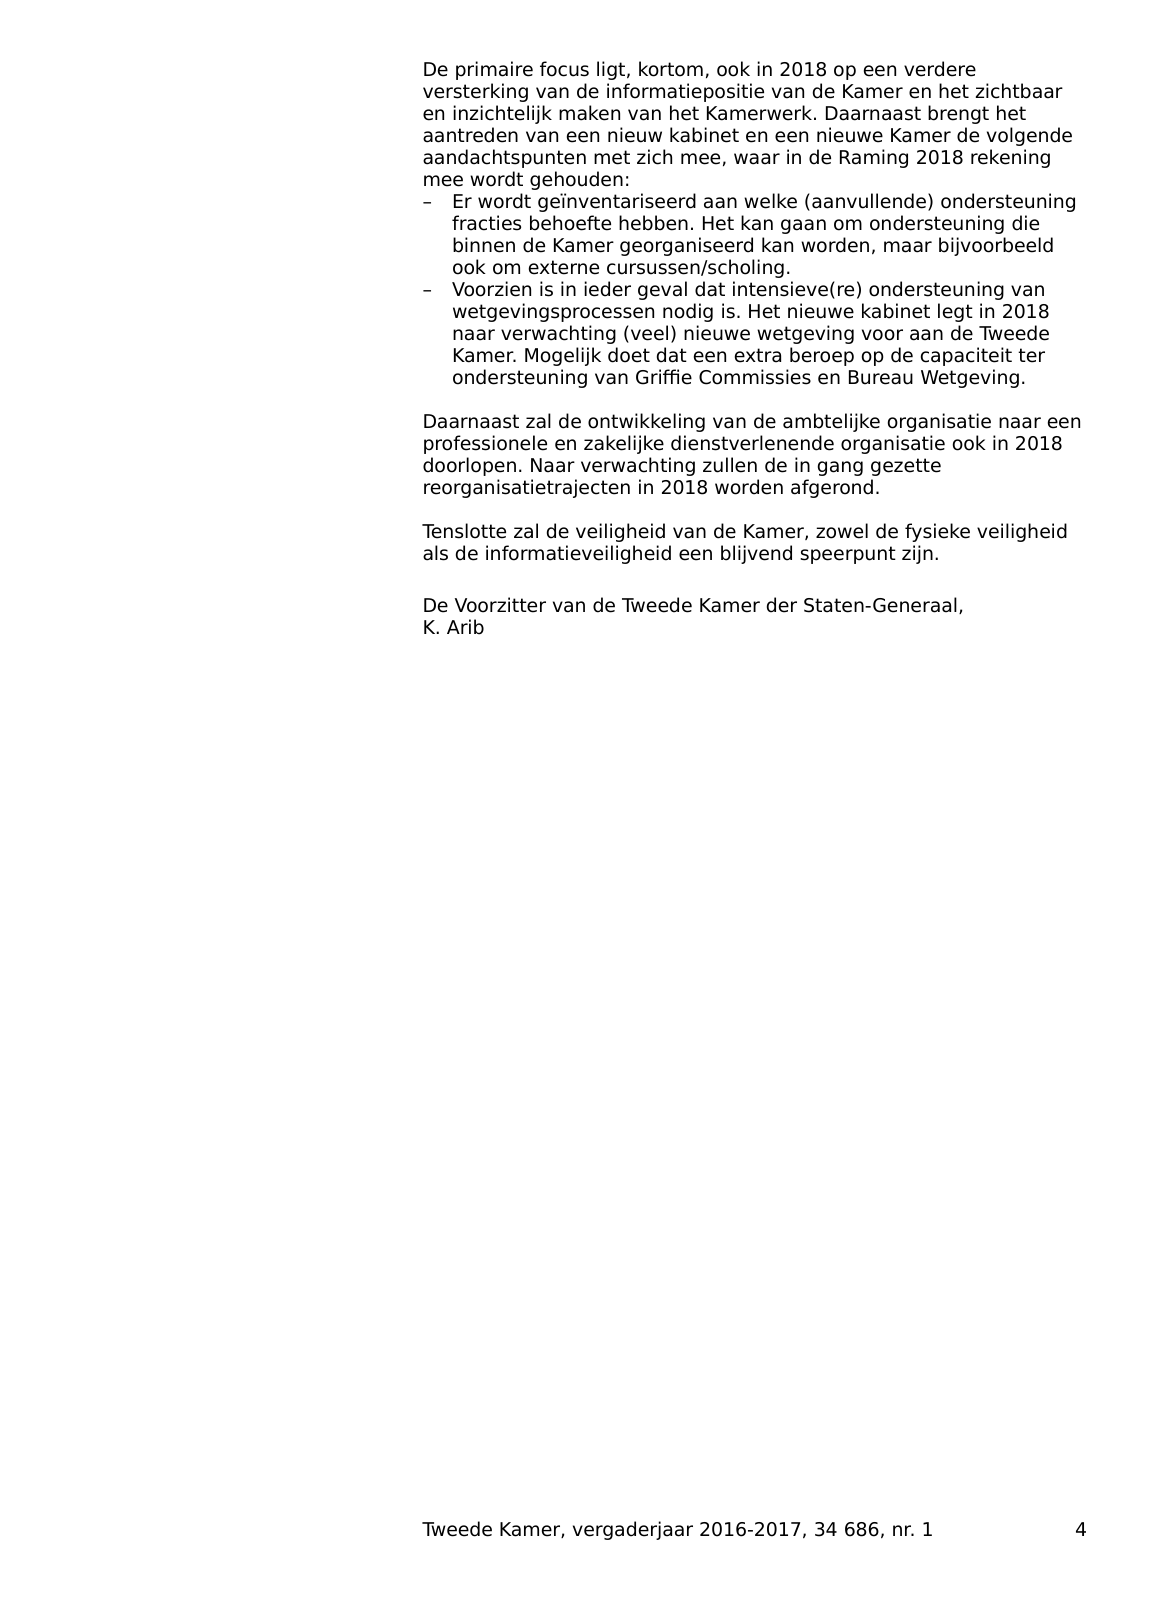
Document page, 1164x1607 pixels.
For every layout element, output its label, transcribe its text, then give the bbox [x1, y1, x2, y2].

text – Er wordt geïnventariseerd aan welke (aanvullende) ondersteuning fracties behoefte hebben. Het kan gaan om ondersteuning die binnen de Kamer georganiseerd kan worden, maar bijvoorbeeld ook om externe cursussen/scholing. [422, 191, 1087, 279]
text De primaire focus ligt, kortom, ook in 2018 op een verdere versterking van de informatiepositie van de Kamer en het zichtbaar en inzichtelijk maken van het Kamerwerk. Daarnaast brengt het aantreden van een nieuw kabinet en een nieuwe Kamer de volgende aandachtspunten met zich mee, waar in de Raming 2018 rekening mee wordt gehouden: [422, 59, 1087, 191]
text Daarnaast zal de ontwikkeling van de ambtelijke organisatie naar een professionele en zakelijke dienstverlenende organisatie ook in 2018 doorlopen. Naar verwachting zullen de in gang gezette reorganisatietrajecten in 2018 worden afgerond. [422, 411, 1087, 499]
text De Voorzitter van de Tweede Kamer der Staten-Generaal, K. Arib [422, 595, 1087, 639]
text Tenslotte zal de veiligheid van de Kamer, zowel de fysieke veiligheid als de informatieveiligheid een blijvend speerpunt zijn. [422, 521, 1087, 565]
text – Voorzien is in ieder geval dat intensieve(re) ondersteuning van wetgevingsprocessen nodig is. Het nieuwe kabinet legt in 2018 naar verwachting (veel) nieuwe wetgeving voor aan de Tweede Kamer. Mogelijk doet dat een extra beroep op de capaciteit ter ondersteuning van Griffie Commissies en Bureau Wetgeving. [422, 279, 1087, 389]
